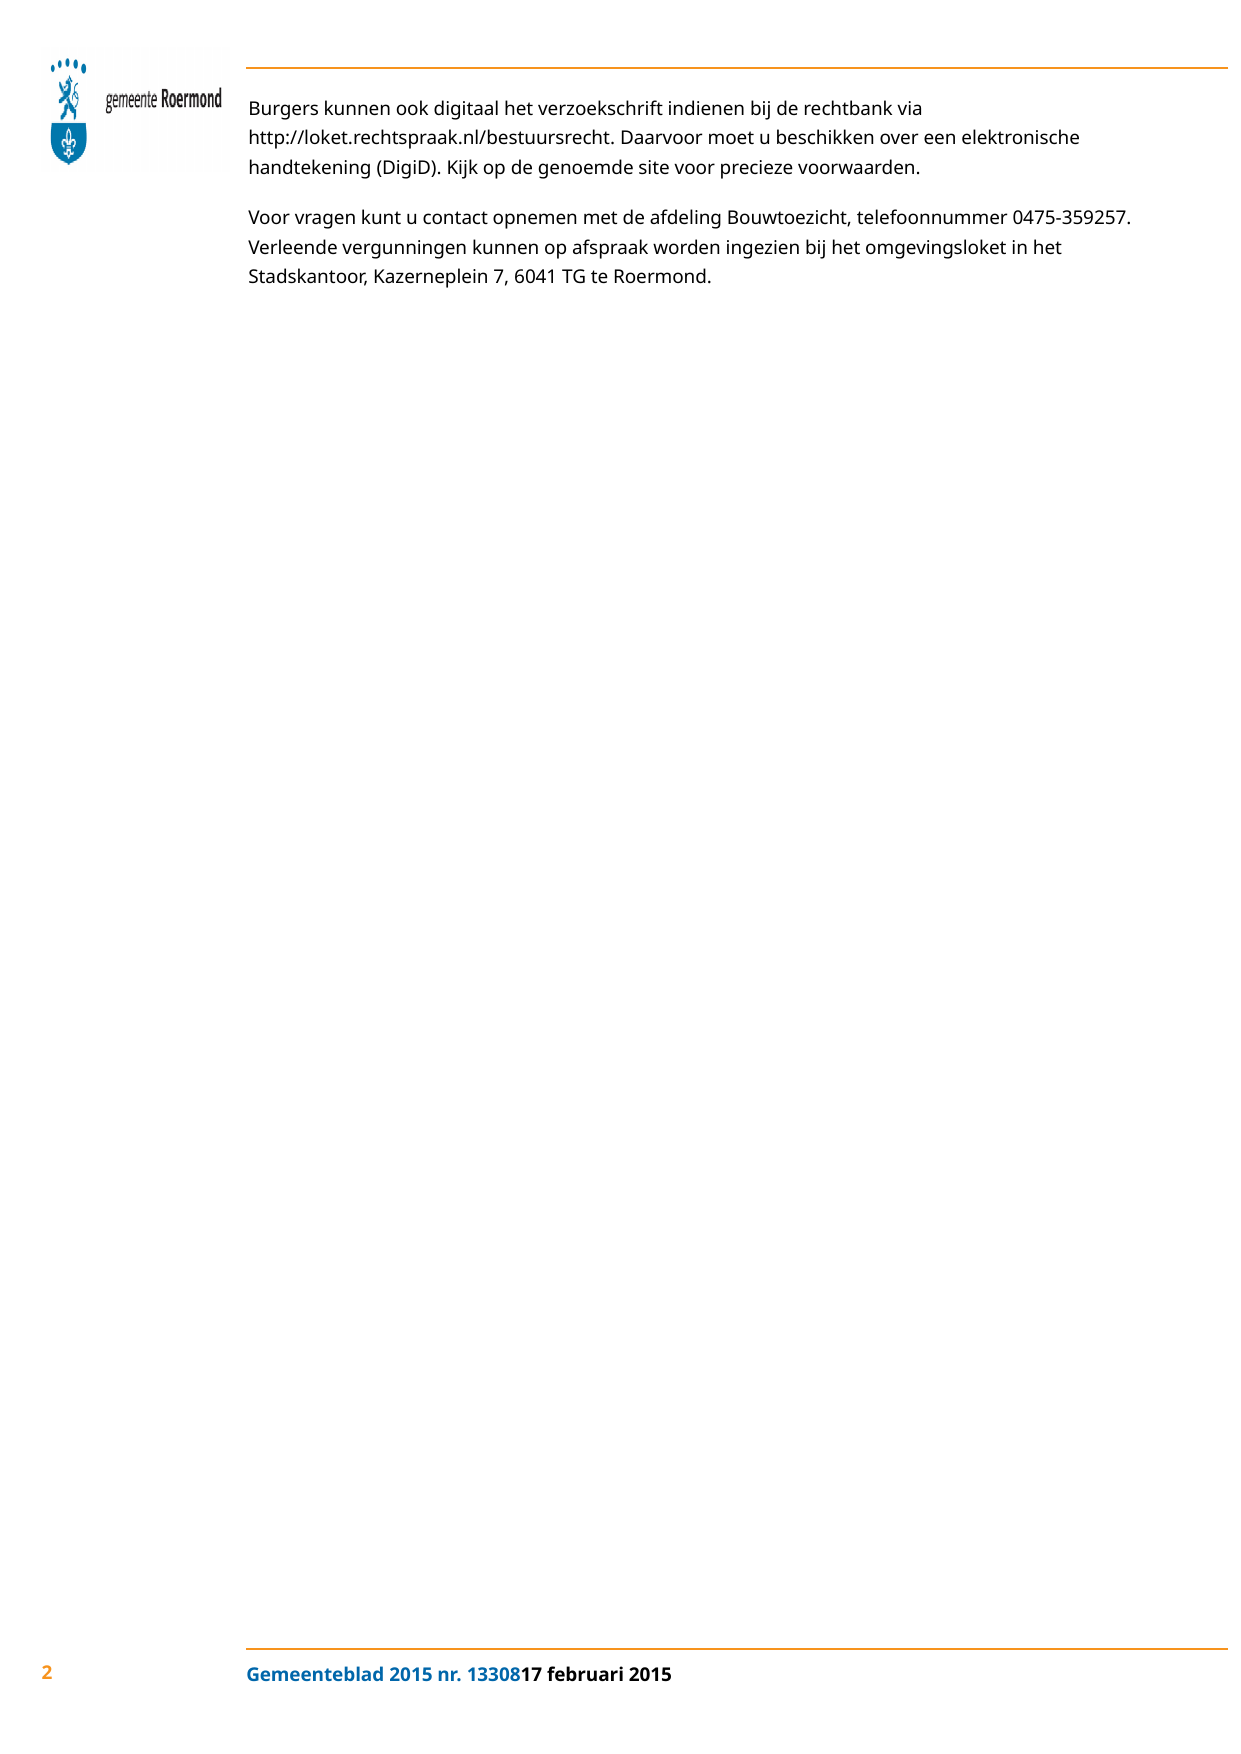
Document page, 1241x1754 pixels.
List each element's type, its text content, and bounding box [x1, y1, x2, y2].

text Burgers kunnen ook digitaal het verzoekschrift indienen bij de rechtbank via http://loket.rechtspraak.nl/bestuursrecht. Daarvoor moet u beschikken over een elektronische handtekening (DigiD). Kijk op de genoemde site voor precieze voorwaarden. [248, 95, 1152, 180]
text Voor vragen kunt u contact opnemen met de afdeling Bouwtoezicht, telefoonnummer 0475-359257. Verleende vergunningen kunnen op afspraak worden ingezien bij het omgevingsloket in het Stadskantoor, Kazerneplein 7, 6041 TG te Roermond. [248, 204, 1152, 289]
picture [41, 47, 231, 172]
